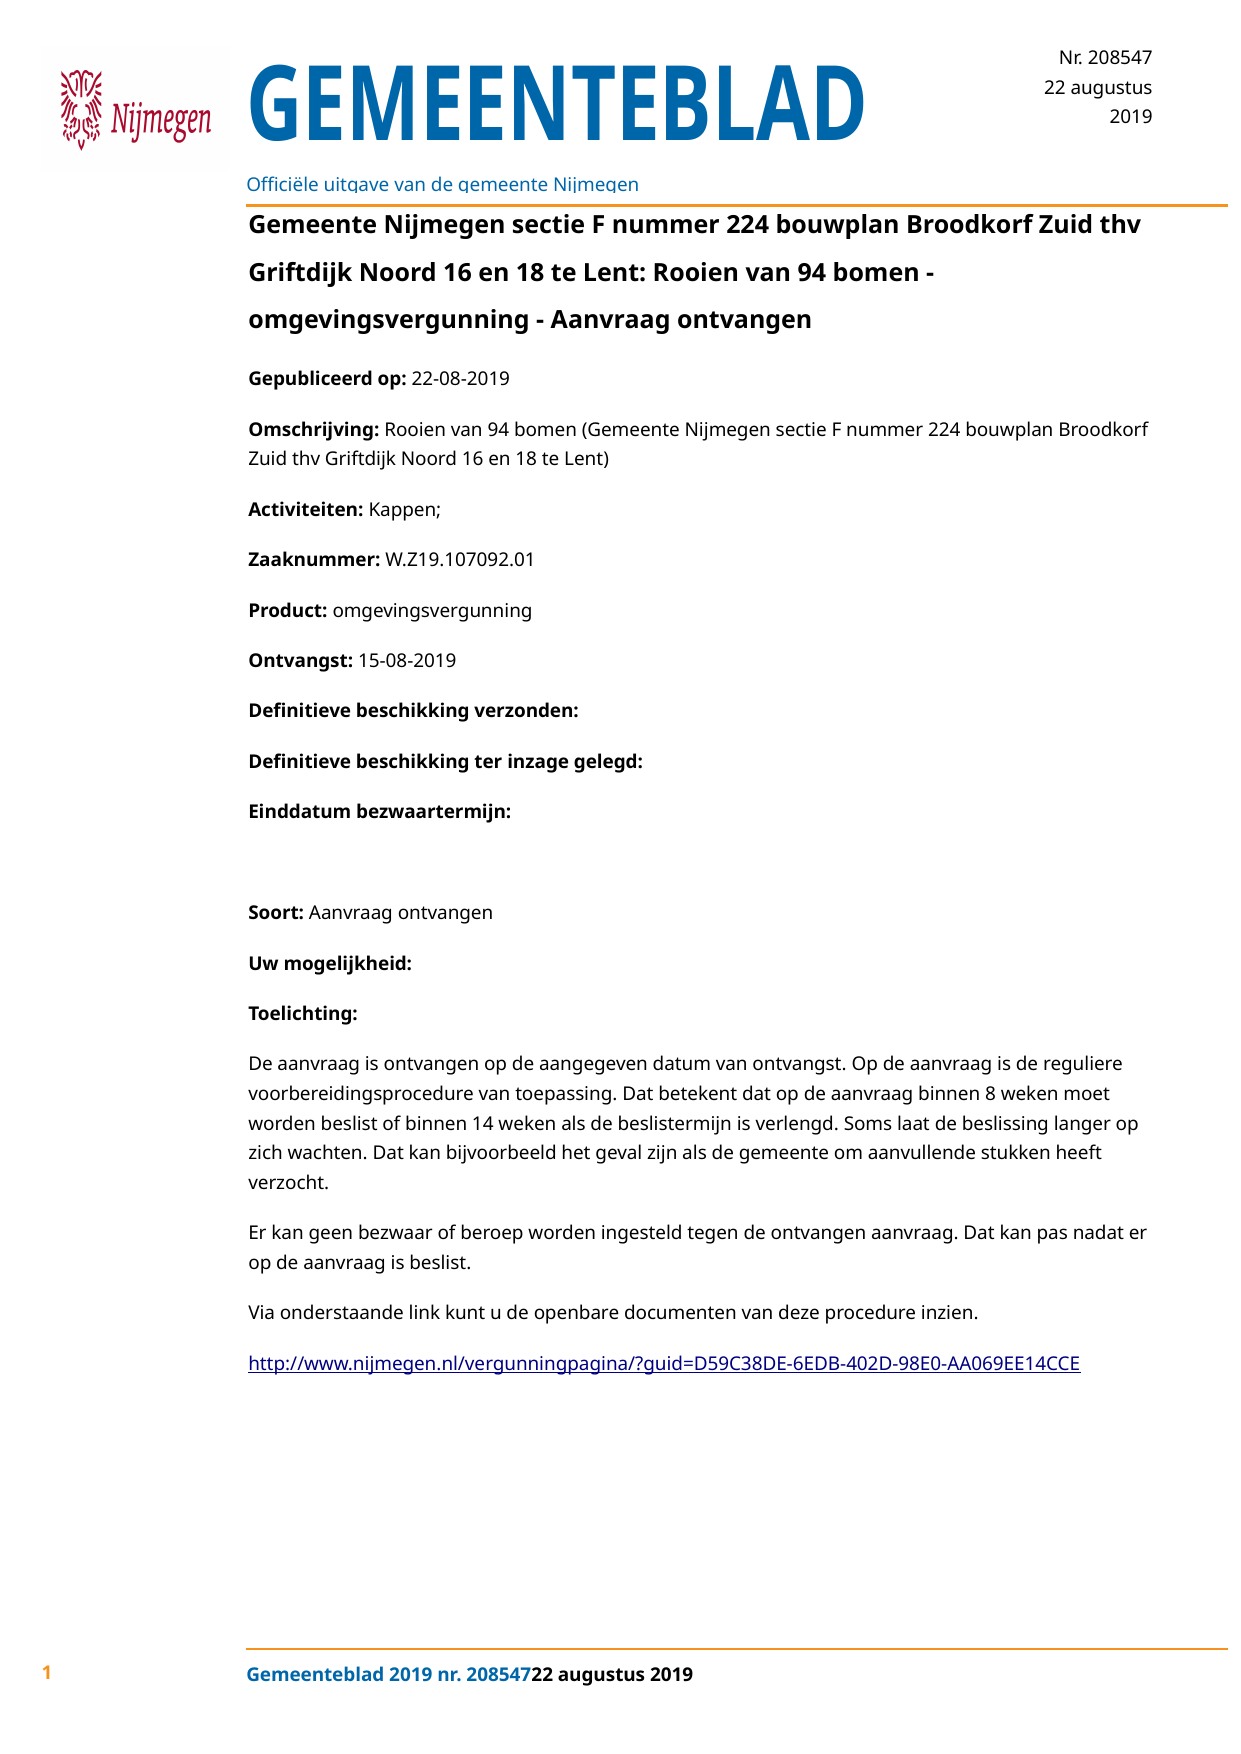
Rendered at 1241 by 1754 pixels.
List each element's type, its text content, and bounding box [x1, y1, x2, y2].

text Soort: Aanvraag ontvangen [248, 899, 1152, 925]
text Definitieve beschikking ter inzage gelegd: [248, 748, 1152, 774]
text Definitieve beschikking verzonden: [248, 698, 1152, 723]
text Ontvangst: 15-08-2019 [248, 647, 1152, 673]
text Product: omgevingsvergunning [248, 597, 1152, 622]
text Er kan geen bezwaar of beroep worden ingesteld tegen de ontvangen aanvraag. Dat kan pas nadat er op de aanvraag is beslist. [248, 1219, 1152, 1274]
text Via onderstaande link kunt u de openbare documenten van deze procedure inzien. [248, 1299, 1152, 1325]
text Toelichting: [248, 1000, 1152, 1026]
text Einddatum bezwaartermijn: [248, 798, 1152, 824]
text Zaaknummer: W.Z19.107092.01 [248, 546, 1152, 572]
text Omschrijving: Rooien van 94 bomen (Gemeente Nijmegen sectie F nummer 224 bouwplan Broodkorf Zuid thv Griftdijk Noord 16 en 18 te Lent) [248, 416, 1152, 471]
text De aanvraag is ontvangen op de aangegeven datum van ontvangst. Op de aanvraag is de reguliere voorbereidingsprocedure van toepassing. Dat betekent dat op de aanvraag binnen 8 weken moet worden beslist of binnen 14 weken als de beslistermijn is verlengd. Soms laat de beslissing langer op zich wachten. Dat kan bijvoorbeeld het geval zijn als de gemeente om aanvullende stukken heeft verzocht. [248, 1051, 1152, 1194]
text Activiteiten: Kappen; [248, 496, 1152, 522]
text http://www.nijmegen.nl/vergunningpagina/?guid=D59C38DE-6EDB-402D-98E0-AA069EE14CCE [248, 1350, 1152, 1375]
picture [41, 47, 231, 172]
text Gemeente Nijmegen sectie F nummer 224 bouwplan Broodkorf Zuid thv Griftdijk Noord 16 en 18 te Lent: Rooien van 94 bomen - omgevingsvergunning - Aanvraag ontvangen [248, 207, 1152, 336]
text Uw mogelijkheid: [248, 950, 1152, 975]
text Gepubliceerd op: 22-08-2019 [248, 366, 1152, 391]
